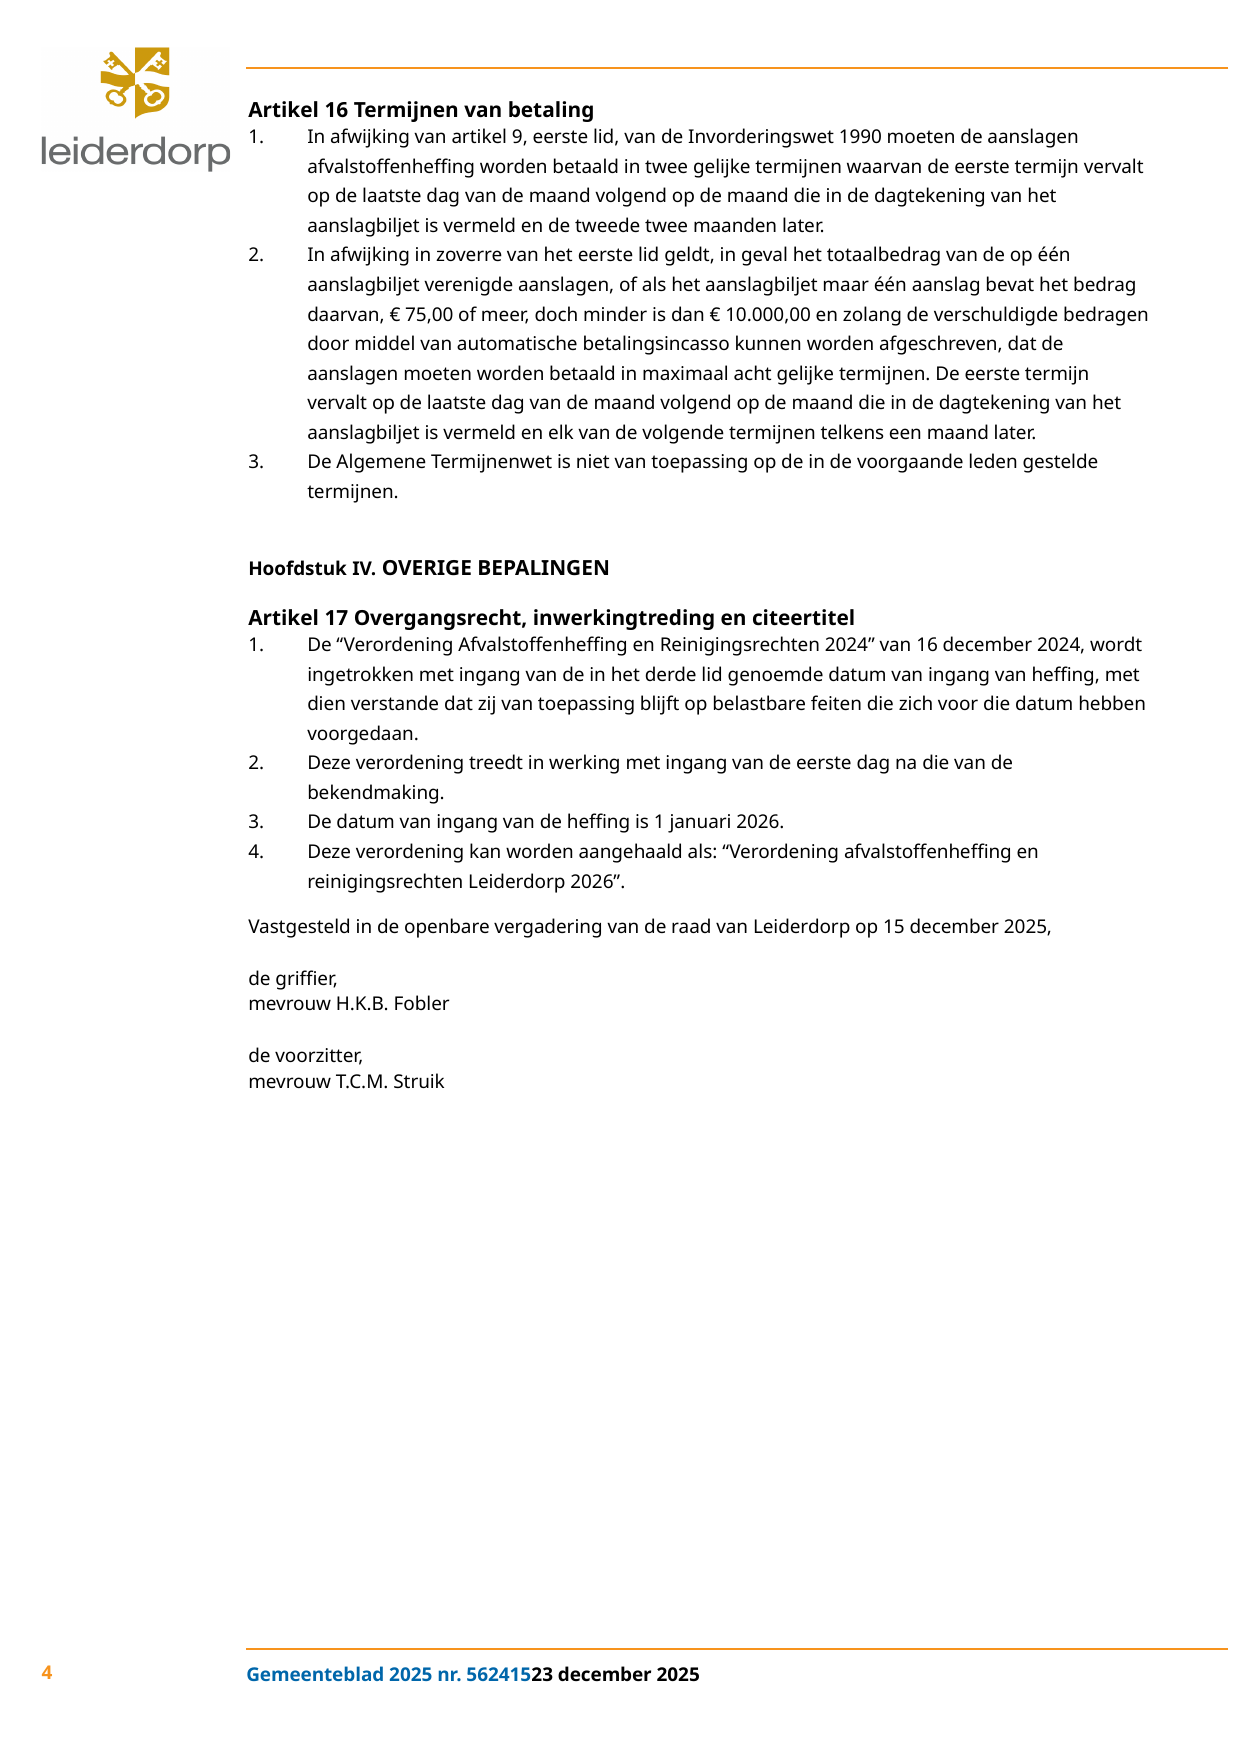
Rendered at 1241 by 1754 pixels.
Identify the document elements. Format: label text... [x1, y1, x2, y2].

text mevrouw H.K.B. Fobler [248, 991, 1152, 1016]
text de griffier, [248, 965, 1152, 991]
list In afwijking van artikel 9, eerste lid, van de Invorderingswet 1990 moeten de aanslagen afvalstoffenheffing worden betaald in twee gelijke termijnen waarvan de eerste termijn vervalt op de laatste dag van de maand volgend op de maand die in de dagtekening van het aanslagbiljet is vermeld en de tweede twee maanden later. [248, 123, 1152, 238]
text Artikel 16 Termijnen van betaling [248, 95, 1152, 123]
picture [41, 47, 231, 172]
list Deze verordening treedt in werking met ingang van de eerste dag na die van de bekendmaking. [248, 749, 1152, 805]
text Vastgesteld in de openbare vergadering van de raad van Leiderdorp op 15 december 2025, [248, 913, 1152, 939]
text de voorzitter, [248, 1042, 1152, 1068]
list De Algemene Termijnenwet is niet van toepassing op de in de voorgaande leden gestelde termijnen. [248, 449, 1152, 504]
list In afwijking in zoverre van het eerste lid geldt, in geval het totaalbedrag van de op één aanslagbiljet verenigde aanslagen, of als het aanslagbiljet maar één aanslag bevat het bedrag daarvan, € 75,00 of meer, doch minder is dan € 10.000,00 en zolang de verschuldigde bedragen door middel van automatische betalingsincasso kunnen worden afgeschreven, dat de aanslagen moeten worden betaald in maximaal acht gelijke termijnen. De eerste termijn vervalt op de laatste dag van de maand volgend op de maand die in de dagtekening van het aanslagbiljet is vermeld en elk van de volgende termijnen telkens een maand later. [248, 242, 1152, 445]
text Hoofdstuk IV. OVERIGE BEPALINGEN [248, 553, 1152, 582]
text Artikel 17 Overgangsrecht, inwerkingtreding en citeertitel [248, 603, 1152, 631]
list Deze verordening kan worden aangehaald als: “Verordening afvalstoffenheffing en reinigingsrechten Leiderdorp 2026”. [248, 838, 1152, 893]
list De datum van ingang van de heffing is 1 januari 2026. [248, 809, 1152, 834]
list De “Verordening Afvalstoffenheffing en Reinigingsrechten 2024” van 16 december 2024, wordt ingetrokken met ingang van de in het derde lid genoemde datum van ingang van heffing, met dien verstande dat zij van toepassing blijft op belastbare feiten die zich voor die datum hebben voorgedaan. [248, 631, 1152, 746]
text mevrouw T.C.M. Struik [248, 1068, 1152, 1093]
